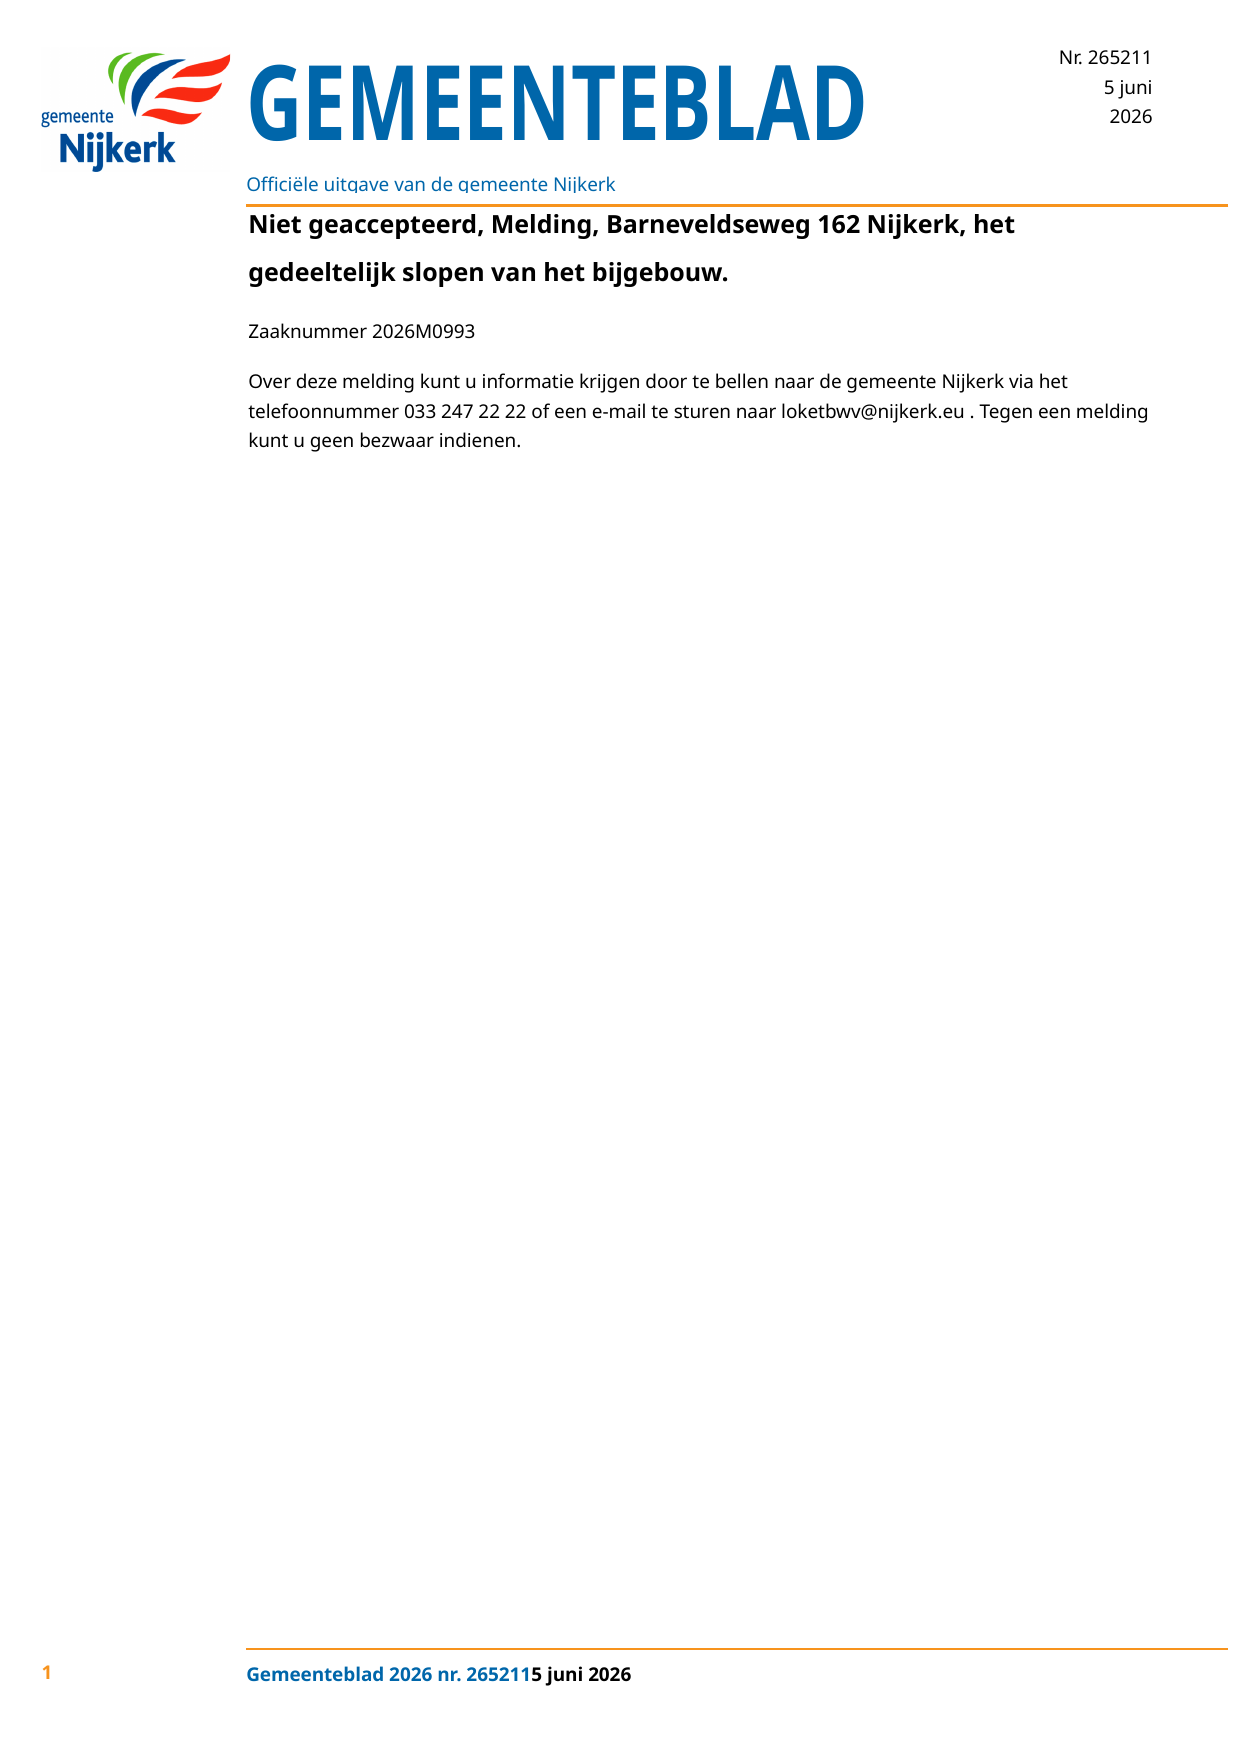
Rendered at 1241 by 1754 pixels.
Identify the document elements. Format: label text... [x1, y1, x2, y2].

text Niet geaccepteerd, Melding, Barneveldseweg 162 Nijkerk, het gedeeltelijk slopen van het bijgebouw. [248, 207, 1152, 288]
text Over deze melding kunt u informatie krijgen door te bellen naar de gemeente Nijkerk via het telefoonnummer 033 247 22 22 of een e-mail te sturen naar loketbwv@nijkerk.eu . Tegen een melding kunt u geen bezwaar indienen. [248, 368, 1152, 453]
text Zaaknummer 2026M0993 [248, 318, 1152, 344]
picture [41, 47, 231, 172]
